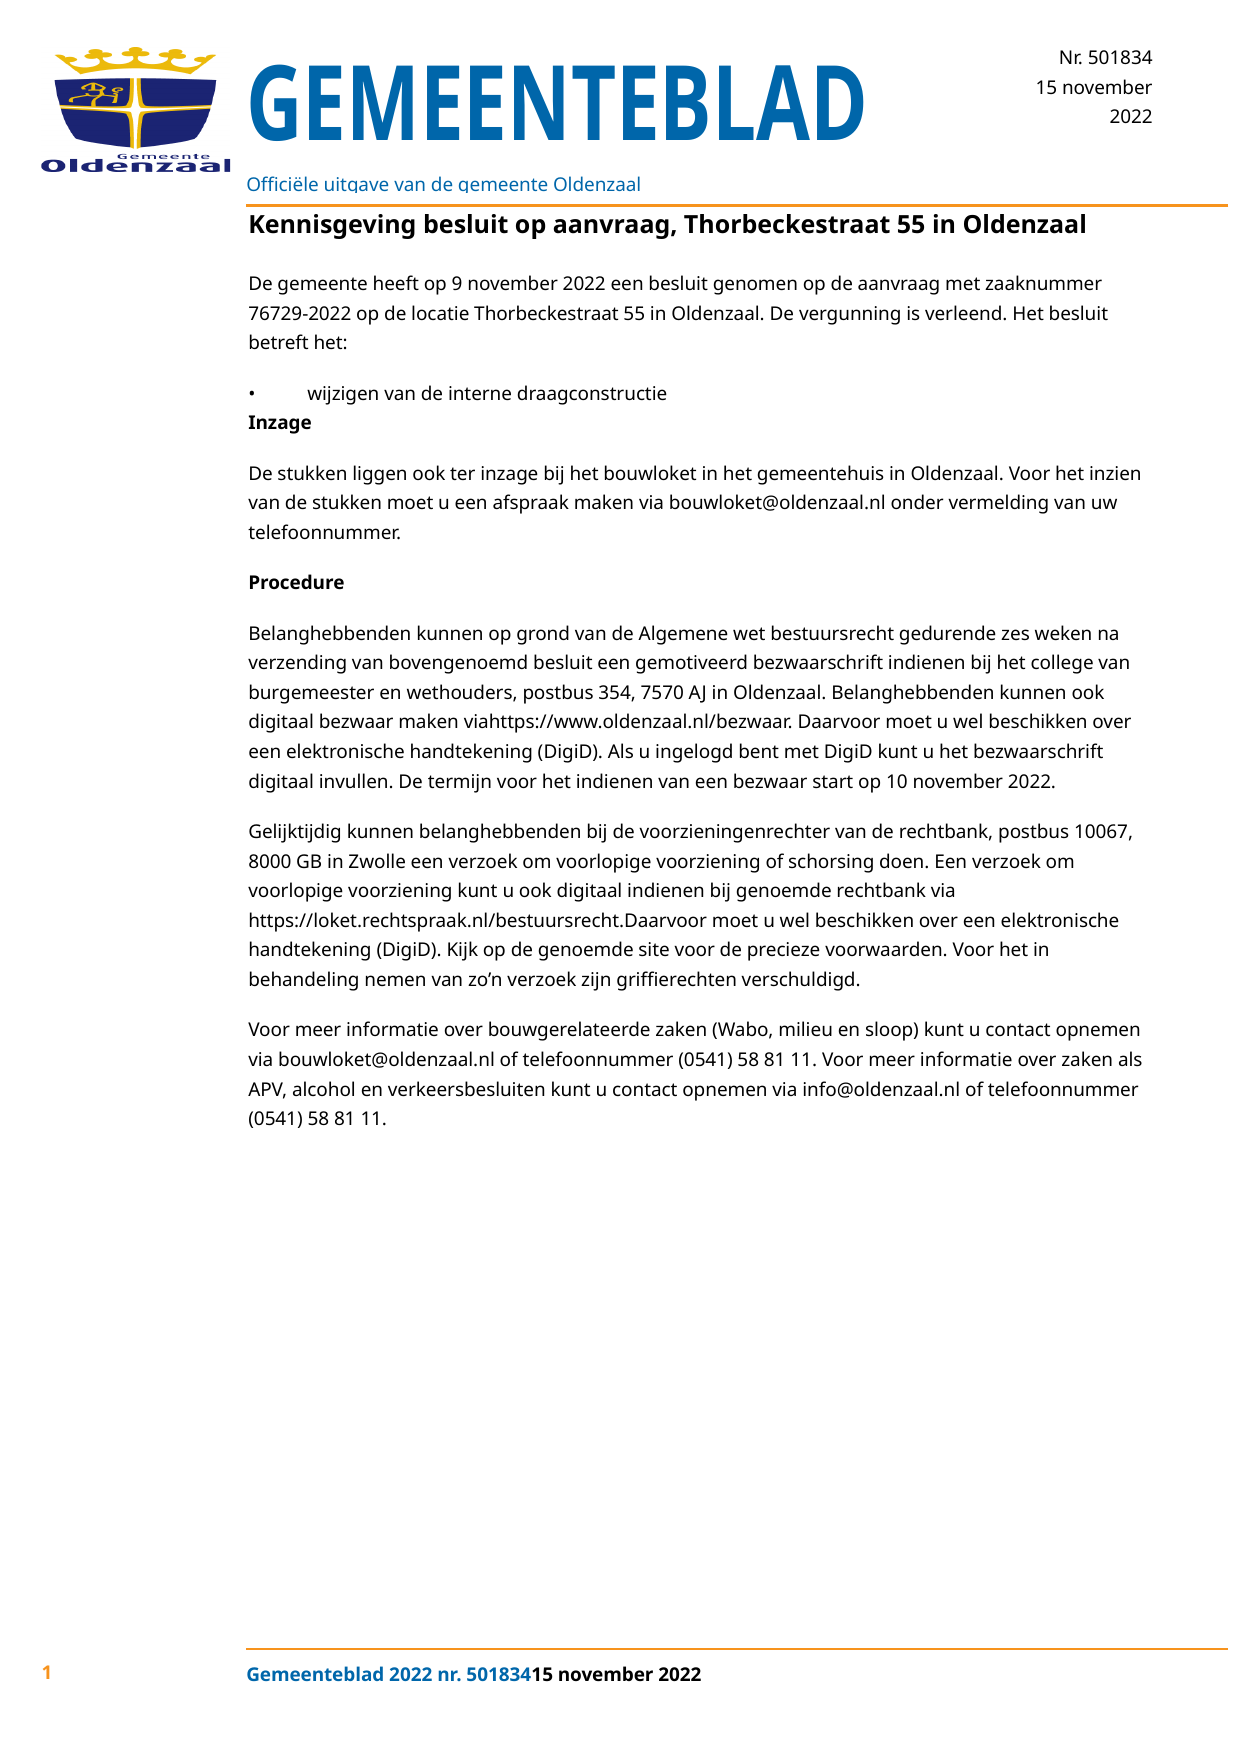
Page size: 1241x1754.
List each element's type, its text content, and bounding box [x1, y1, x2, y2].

text Voor meer informatie over bouwgerelateerde zaken (Wabo, milieu en sloop) kunt u contact opnemen via bouwloket@oldenzaal.nl of telefoonnummer (0541) 58 81 11. Voor meer informatie over zaken als APV, alcohol en verkeersbesluiten kunt u contact opnemen via info@oldenzaal.nl of telefoonnummer (0541) 58 81 11. [248, 1017, 1152, 1131]
text Gelijktijdig kunnen belanghebbenden bij de voorzieningenrechter van de rechtbank, postbus 10067, 8000 GB in Zwolle een verzoek om voorlopige voorziening of schorsing doen. Een verzoek om voorlopige voorziening kunt u ook digitaal indienen bij genoemde rechtbank via https://loket.rechtspraak.nl/bestuursrecht.Daarvoor moet u wel beschikken over een elektronische handtekening (DigiD). Kijk op de genoemde site voor de precieze voorwaarden. Voor het in behandeling nemen van zo’n verzoek zijn griffierechten verschuldigd. [248, 818, 1152, 992]
text De stukken liggen ook ter inzage bij het bouwloket in het gemeentehuis in Oldenzaal. Voor het inzien van de stukken moet u een afspraak maken via bouwloket@oldenzaal.nl onder vermelding van uw telefoonnummer. [248, 460, 1152, 545]
list wijzigen van de interne draagconstructie [248, 380, 1152, 406]
text Belanghebbenden kunnen op grond van de Algemene wet bestuursrecht gedurende zes weken na verzending van bovengenoemd besluit een gemotiveerd bezwaarschrift indienen bij het college van burgemeester en wethouders, postbus 354, 7570 AJ in Oldenzaal. Belanghebbenden kunnen ook digitaal bezwaar maken viahttps://www.oldenzaal.nl/bezwaar. Daarvoor moet u wel beschikken over een elektronische handtekening (DigiD). Als u ingelogd bent met DigiD kunt u het bezwaarschrift digitaal invullen. De termijn voor het indienen van een bezwaar start op 10 november 2022. [248, 620, 1152, 793]
text De gemeente heeft op 9 november 2022 een besluit genomen op de aanvraag met zaaknummer 76729-2022 op de locatie Thorbeckestraat 55 in Oldenzaal. De vergunning is verleend. Het besluit betreft het: [248, 270, 1152, 355]
text Procedure [248, 569, 1152, 595]
picture [41, 47, 231, 172]
text Inzage [248, 409, 1152, 435]
text Kennisgeving besluit op aanvraag, Thorbeckestraat 55 in Oldenzaal [248, 207, 1152, 241]
